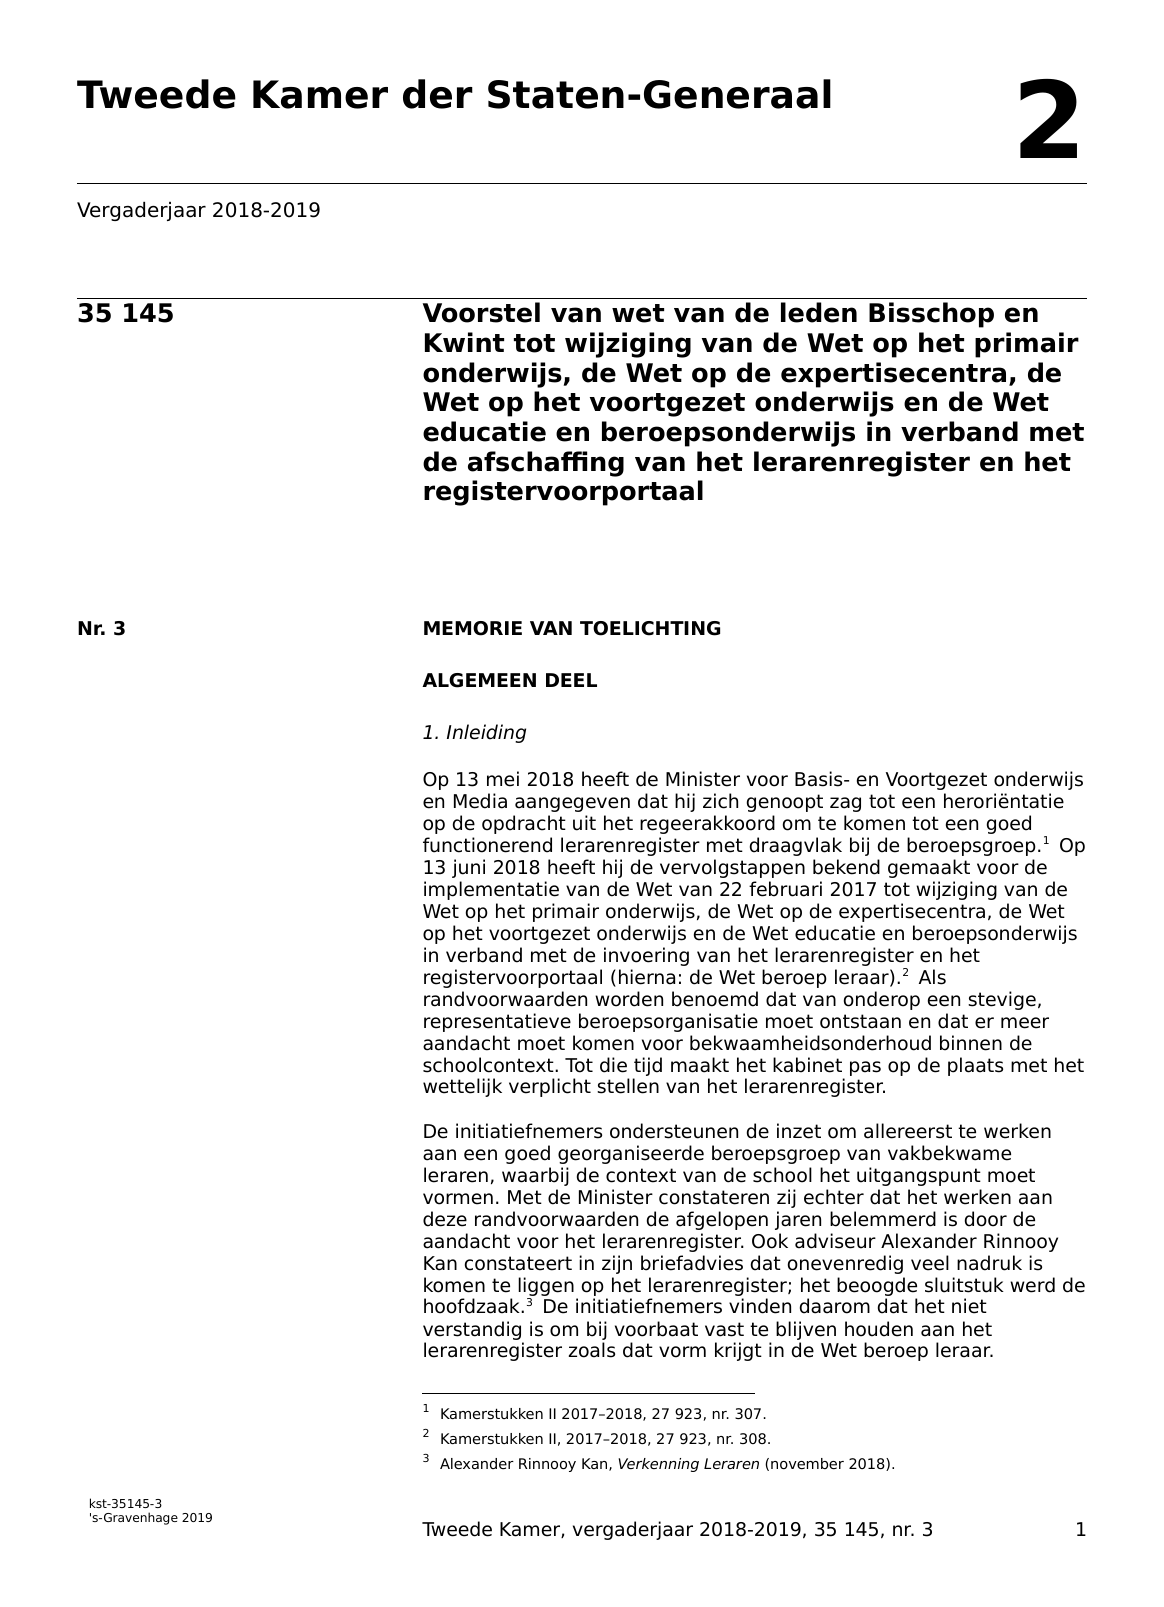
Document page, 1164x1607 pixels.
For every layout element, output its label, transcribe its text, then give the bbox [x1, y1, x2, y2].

table_cell Vergaderjaar 2018-2019 [77, 184, 1087, 298]
subtitle 1. Inleiding [422, 722, 1087, 744]
text Kamerstukken II, 2017–2018, 27 923, nr. 308. [422, 1427, 1087, 1449]
text Kamerstukken II 2017–2018, 27 923, nr. 307. [422, 1402, 1087, 1424]
text kst-35145-3 [88, 1497, 323, 1511]
subtitle 35 145 Voorstel van wet van de leden Bisschop en Kwint tot wijziging van de Wet op het primair onderwijs, de Wet op de expertisecentra, de Wet op het voortgezet onderwijs en de Wet educatie en beroepsonderwijs in verband met de afschaffing van het lerarenregister en het registervoorportaal [77, 299, 1087, 507]
text Op 13 mei 2018 heeft de Minister voor Basis- en Voortgezet onderwijs en Media aangegeven dat hij zich genoopt zag tot een heroriëntatie op de opdracht uit het regeerakkoord om te komen tot een goed functionerend lerarenregister met draagvlak bij de beroepsgroep. Op 13 juni 2018 heeft hij de vervolgstappen bekend gemaakt voor de implementatie van de Wet van 22 februari 2017 tot wijziging van de Wet op het primair onderwijs, de Wet op de expertisecentra, de Wet op het voortgezet onderwijs en de Wet educatie en beroepsonderwijs in verband met de invoering van het lerarenregister en het registervoorportaal (hierna: de Wet beroep leraar). Als randvoorwaarden worden benoemd dat van onderop een stevige, representatieve beroepsorganisatie moet ontstaan en dat er meer aandacht moet komen voor bekwaamheidsonderhoud binnen de schoolcontext. Tot die tijd maakt het kabinet pas op de plaats met het wettelijk verplicht stellen van het lerarenregister. [422, 769, 1087, 1098]
table_header 2 [886, 59, 1087, 183]
text Alexander Rinnooy Kan, Verkenning Leraren (november 2018). [422, 1452, 1087, 1474]
table_header Tweede Kamer der Staten-Generaal [77, 59, 886, 183]
subtitle Nr. 3 MEMORIE VAN TOELICHTING [77, 618, 1087, 640]
text 's-Gravenhage 2019 [88, 1511, 323, 1525]
text De initiatiefnemers ondersteunen de inzet om allereerst te werken aan een goed georganiseerde beroepsgroep van vakbekwame leraren, waarbij de context van de school het uitgangspunt moet vormen. Met de Minister constateren zij echter dat het werken aan deze randvoorwaarden de afgelopen jaren belemmerd is door de aandacht voor het lerarenregister. Ook adviseur Alexander Rinnooy Kan constateert in zijn briefadvies dat onevenredig veel nadruk is komen te liggen op het lerarenregister; het beoogde sluitstuk werd de hoofdzaak. De initiatiefnemers vinden daarom dat het niet verstandig is om bij voorbaat vast te blijven houden aan het lerarenregister zoals dat vorm krijgt in de Wet beroep leraar. [422, 1121, 1087, 1362]
subtitle ALGEMEEN DEEL [422, 670, 1087, 692]
